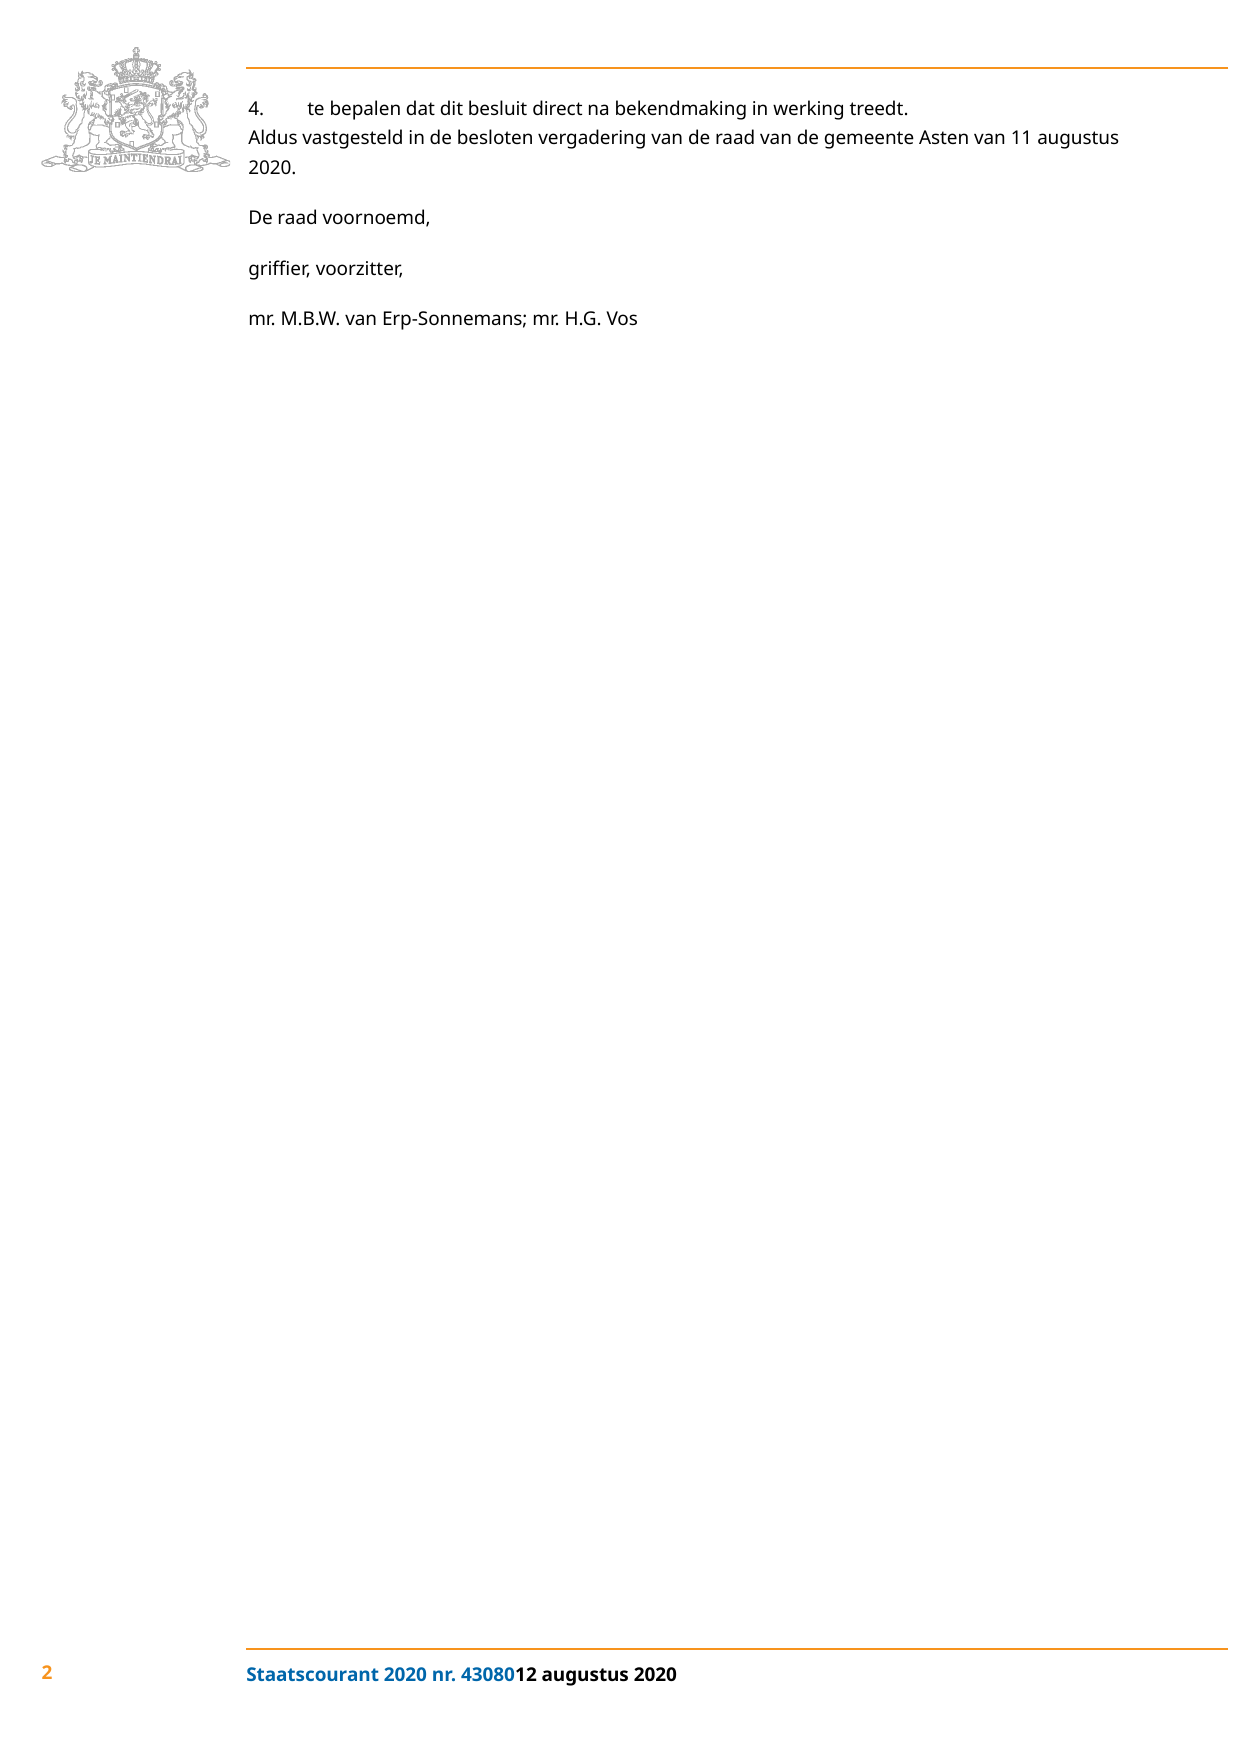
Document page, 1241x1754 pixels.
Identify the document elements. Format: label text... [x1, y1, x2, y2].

text griffier, voorzitter, [248, 255, 1152, 281]
text Aldus vastgesteld in de besloten vergadering van de raad van de gemeente Asten van 11 augustus 2020. [248, 124, 1152, 180]
text De raad voornoemd, [248, 204, 1152, 230]
list te bepalen dat dit besluit direct na bekendmaking in werking treedt. [248, 95, 1152, 121]
text mr. M.B.W. van Erp-Sonnemans; mr. H.G. Vos [248, 305, 1152, 331]
picture [41, 47, 231, 172]
